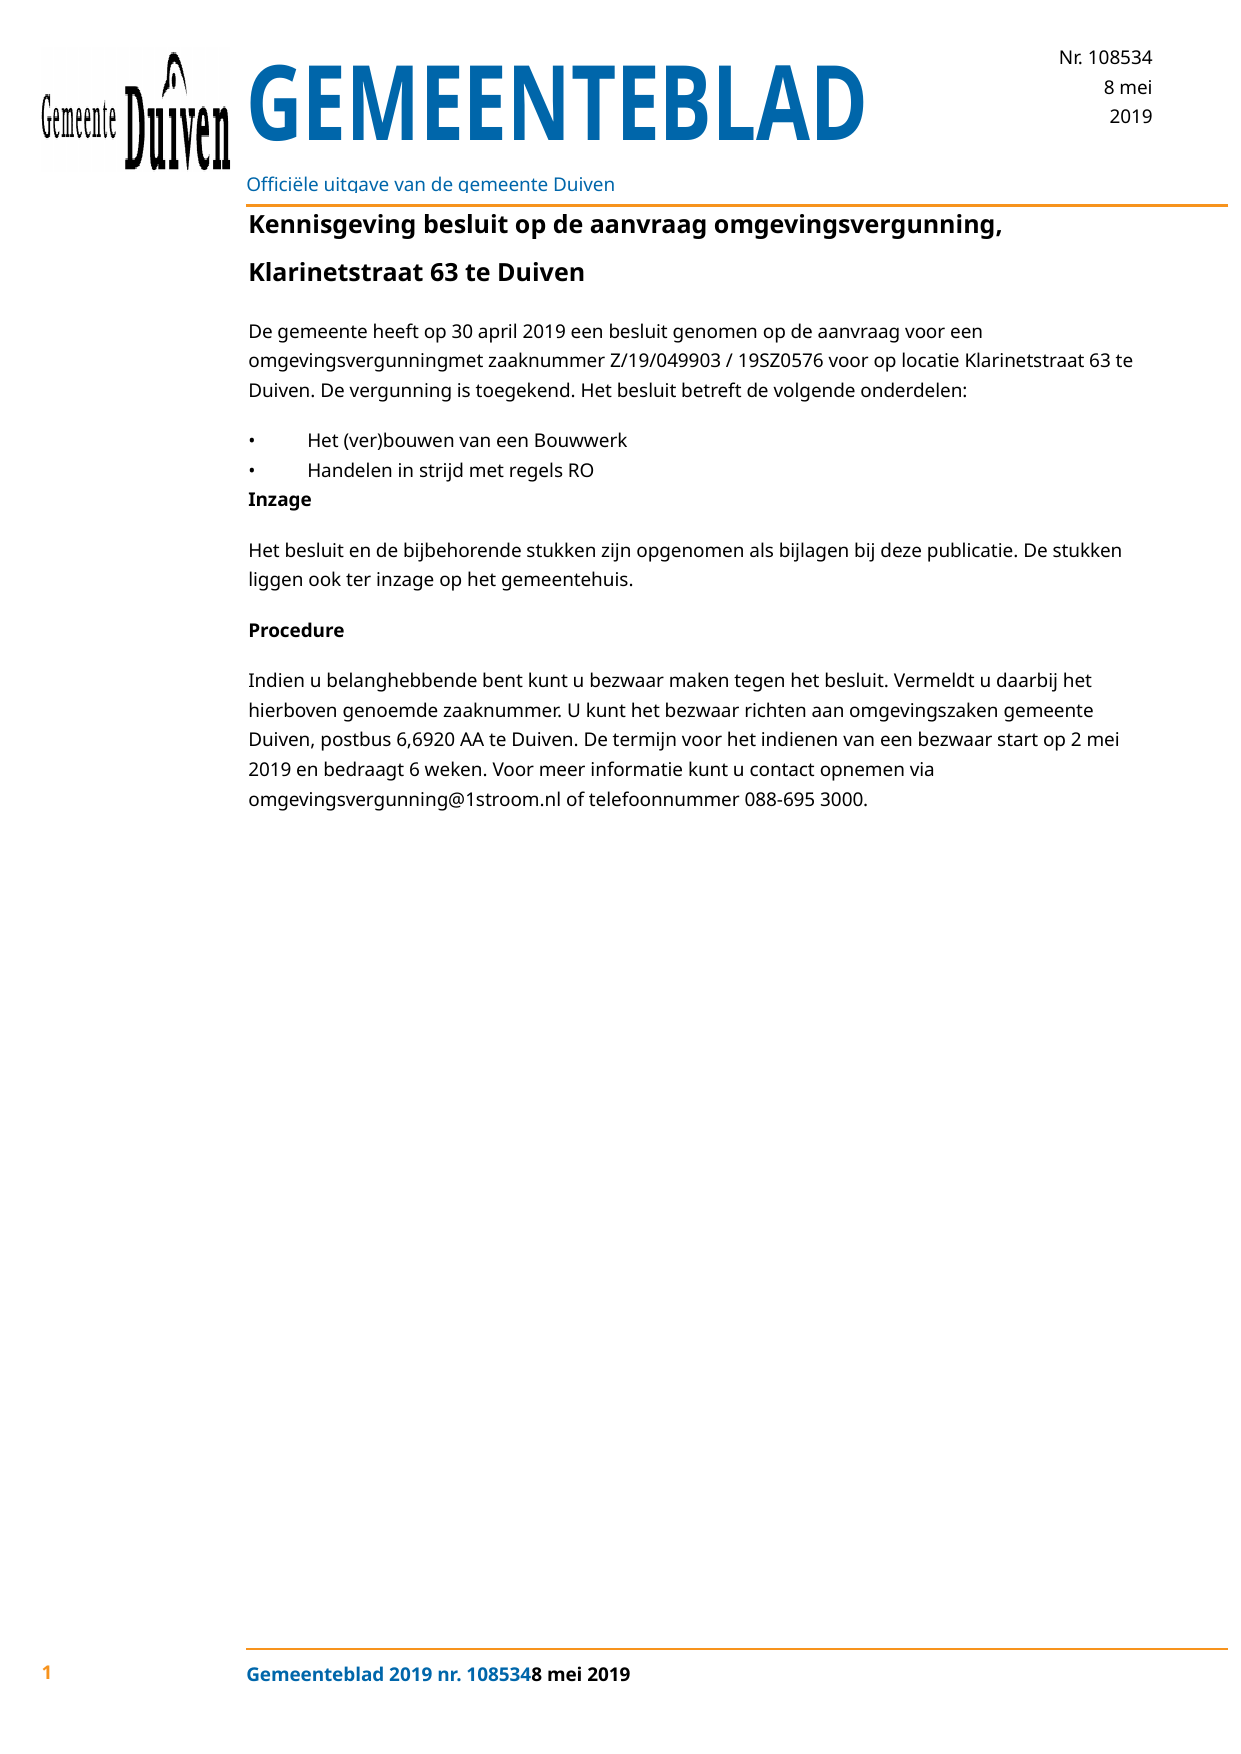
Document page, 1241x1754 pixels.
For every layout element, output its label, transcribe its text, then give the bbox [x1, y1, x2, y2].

text Inzage [248, 487, 1152, 512]
picture [41, 47, 231, 172]
text De gemeente heeft op 30 april 2019 een besluit genomen op de aanvraag voor een omgevingsvergunningmet zaaknummer Z/19/049903 / 19SZ0576 voor op locatie Klarinetstraat 63 te Duiven. De vergunning is toegekend. Het besluit betreft de volgende onderdelen: [248, 318, 1152, 403]
text Procedure [248, 617, 1152, 643]
list Handelen in strijd met regels RO [248, 457, 1152, 483]
text Kennisgeving besluit op de aanvraag omgevingsvergunning, Klarinetstraat 63 te Duiven [248, 207, 1152, 288]
list Het (ver)bouwen van een Bouwwerk [248, 427, 1152, 453]
text Het besluit en de bijbehorende stukken zijn opgenomen als bijlagen bij deze publicatie. De stukken liggen ook ter inzage op het gemeentehuis. [248, 537, 1152, 592]
text Indien u belanghebbende bent kunt u bezwaar maken tegen het besluit. Vermeldt u daarbij het hierboven genoemde zaaknummer. U kunt het bezwaar richten aan omgevingszaken gemeente Duiven, postbus 6,6920 AA te Duiven. De termijn voor het indienen van een bezwaar start op 2 mei 2019 en bedraagt 6 weken. Voor meer informatie kunt u contact opnemen via omgevingsvergunning@1stroom.nl of telefoonnummer 088-695 3000. [248, 667, 1152, 812]
